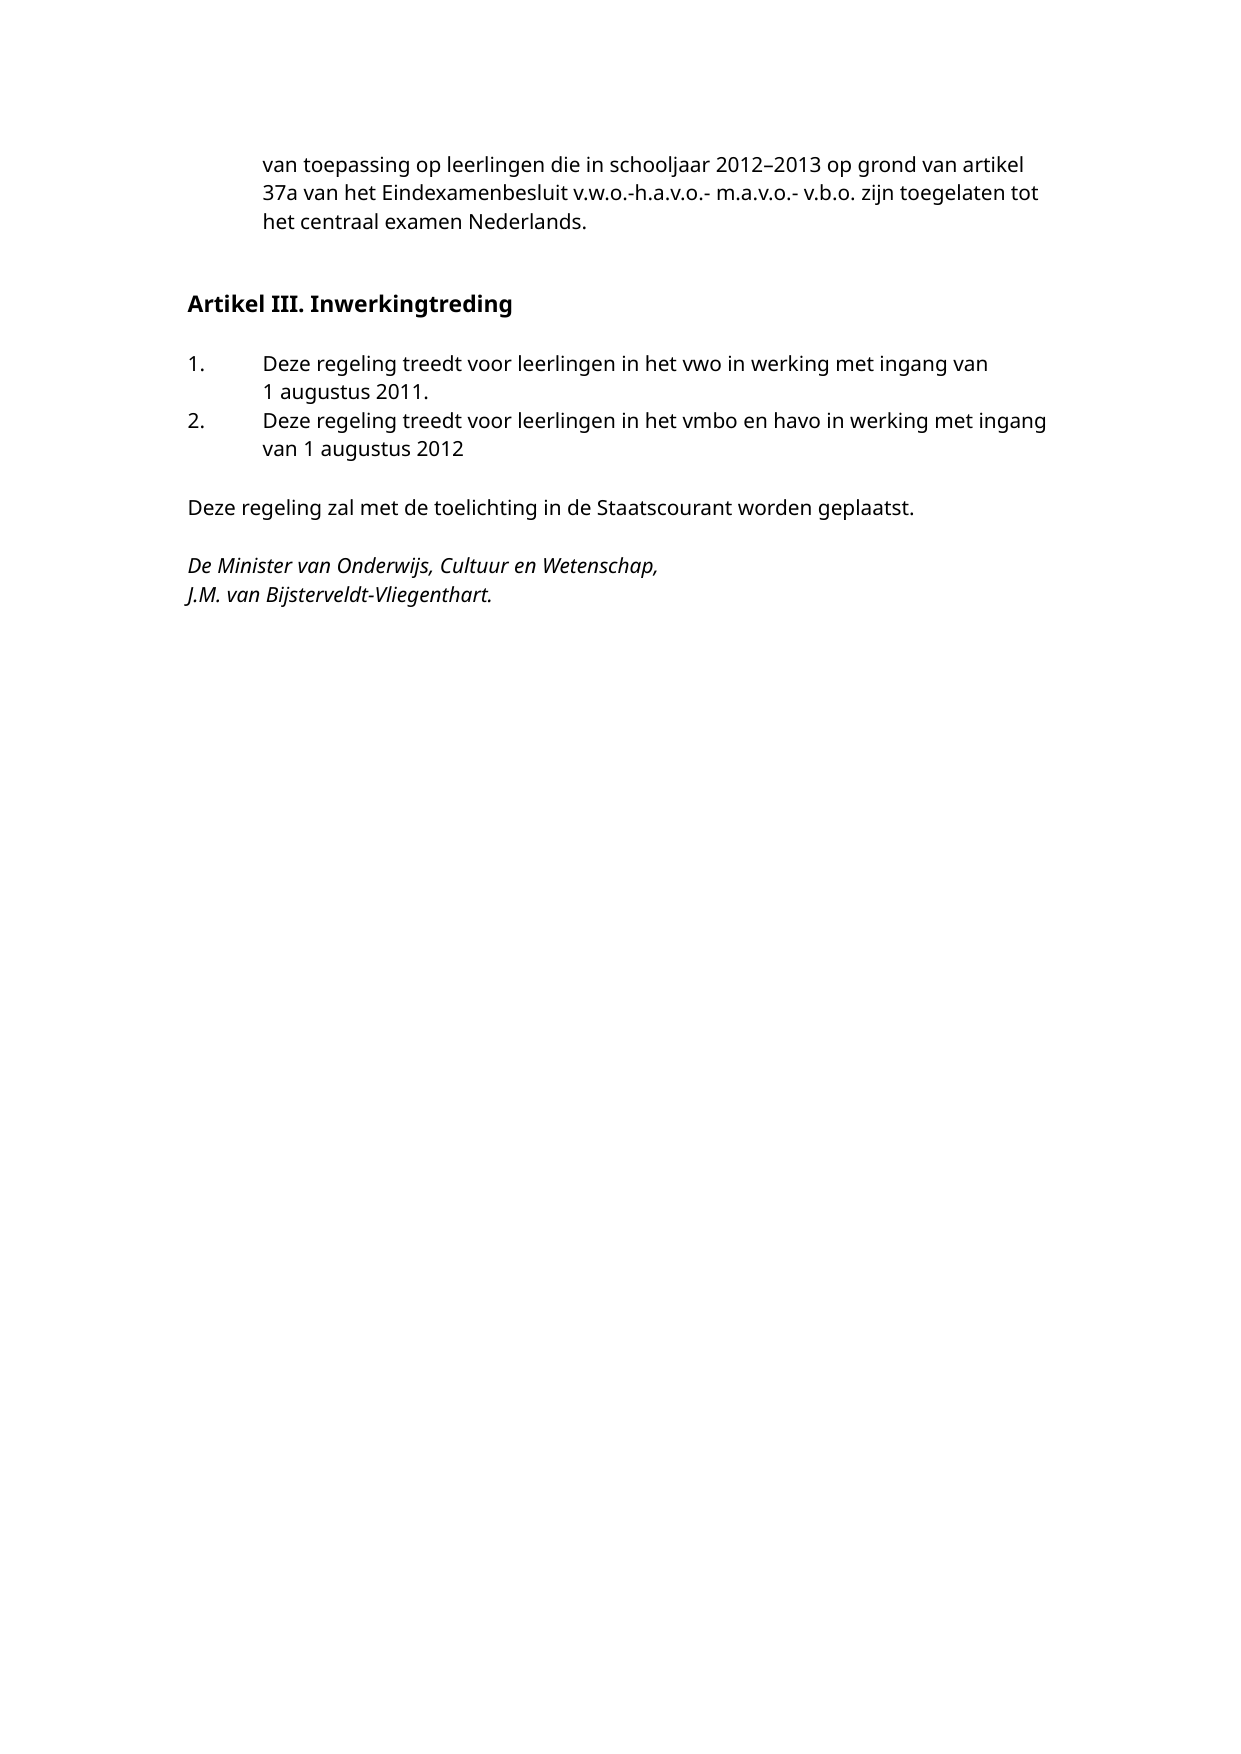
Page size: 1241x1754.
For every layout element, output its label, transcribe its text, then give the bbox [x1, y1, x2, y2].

subtitle Artikel III. Inwerkingtreding [187, 288, 1053, 319]
list Deze regeling treedt voor leerlingen in het vwo in werking met ingang van 1 augustus 2011. [187, 349, 1053, 406]
list van toepassing op leerlingen die in schooljaar 2012–2013 op grond van artikel 37a van het Eindexamenbesluit v.w.o.-h.a.v.o.- m.a.v.o.- v.b.o. zijn toegelaten tot het centraal examen Nederlands. [187, 150, 1053, 235]
text J.M. van Bijsterveldt-Vliegenthart. [187, 580, 1053, 608]
text De Minister van Onderwijs, Cultuur en Wetenschap, [187, 551, 1053, 580]
list Deze regeling treedt voor leerlingen in het vmbo en havo in werking met ingang van 1 augustus 2012 [187, 406, 1053, 463]
text Deze regeling zal met de toelichting in de Staatscourant worden geplaatst. [187, 493, 1053, 521]
